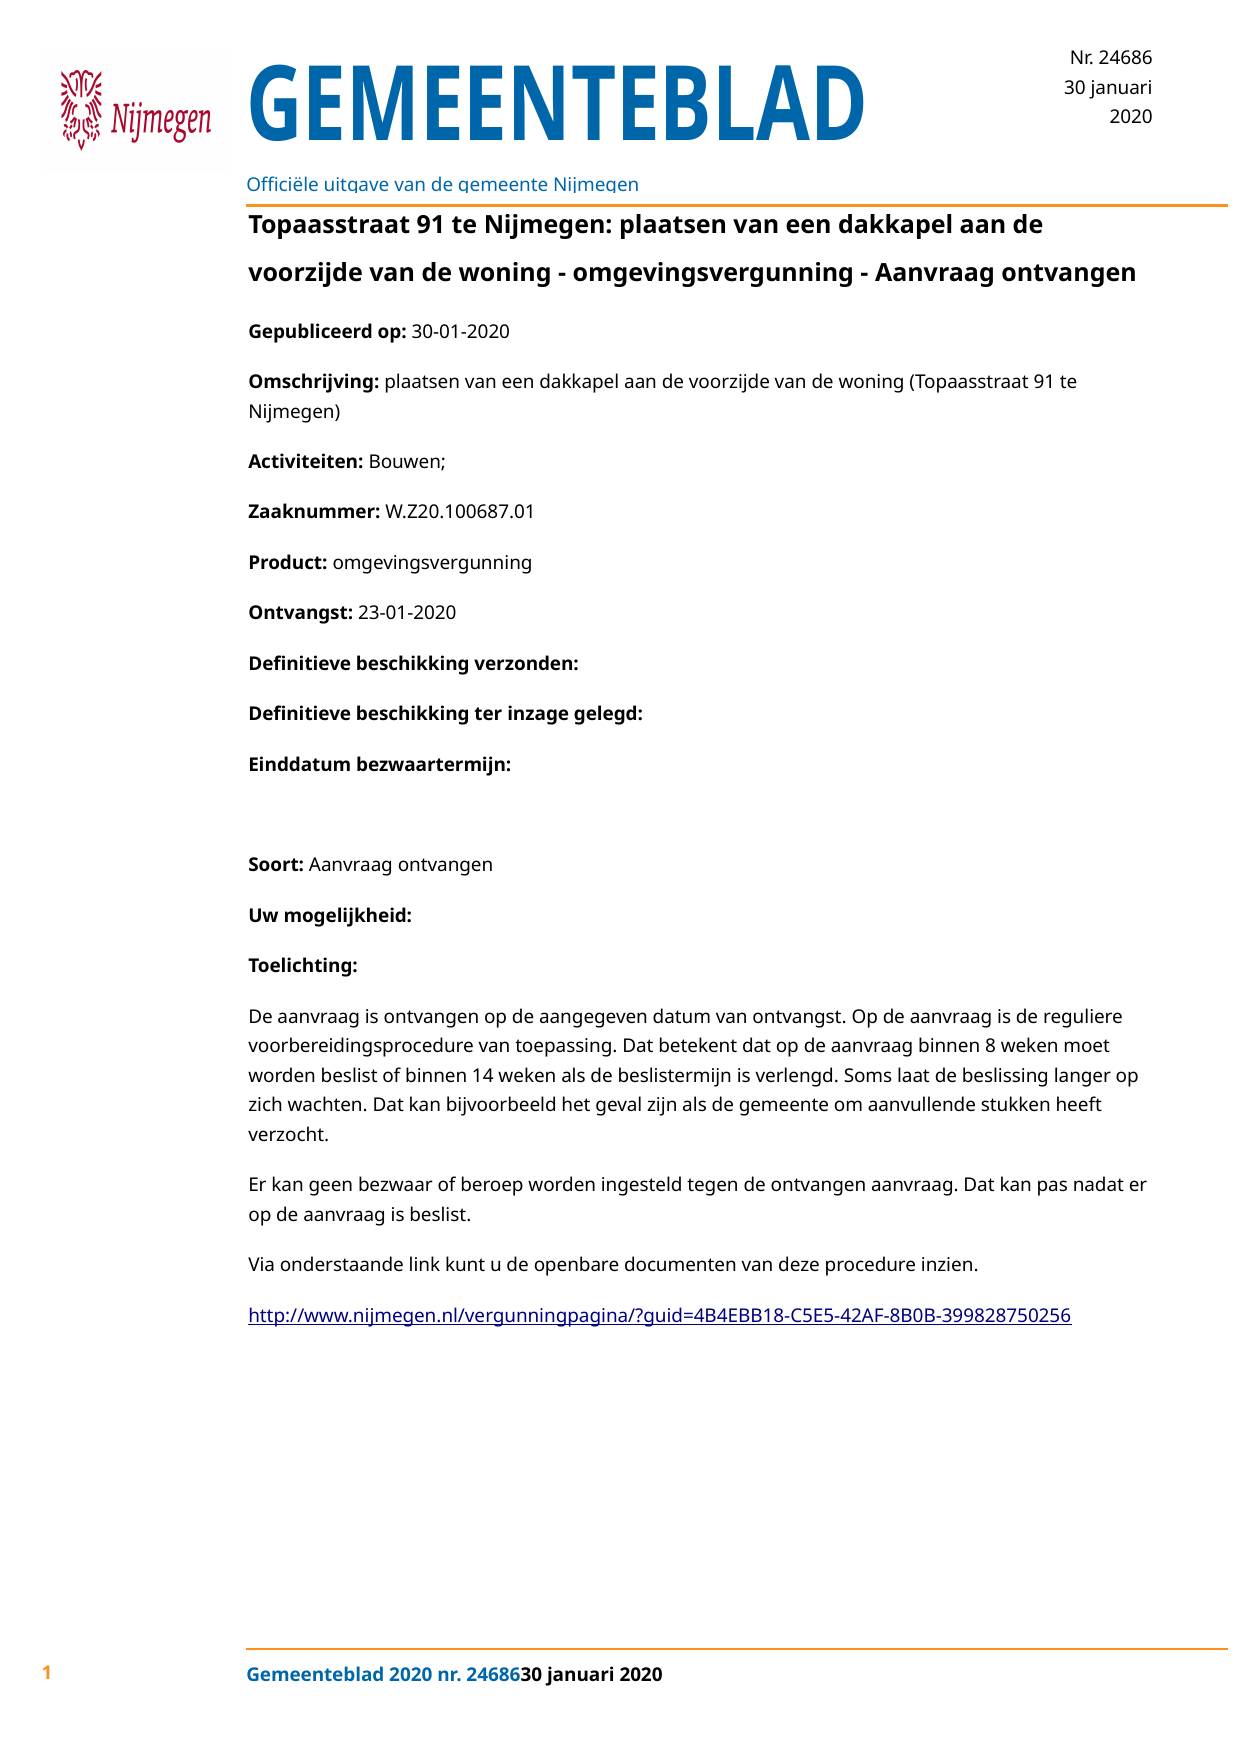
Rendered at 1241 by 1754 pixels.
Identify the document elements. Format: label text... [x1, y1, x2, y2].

picture [41, 47, 231, 172]
text Uw mogelijkheid: [248, 902, 1152, 928]
text Product: omgevingsvergunning [248, 549, 1152, 575]
text Gepubliceerd op: 30-01-2020 [248, 318, 1152, 344]
text Activiteiten: Bouwen; [248, 448, 1152, 474]
text Ontvangst: 23-01-2020 [248, 599, 1152, 625]
text Er kan geen bezwaar of beroep worden ingesteld tegen de ontvangen aanvraag. Dat kan pas nadat er op de aanvraag is beslist. [248, 1172, 1152, 1227]
text Omschrijving: plaatsen van een dakkapel aan de voorzijde van de woning (Topaasstraat 91 te Nijmegen) [248, 368, 1152, 424]
text Zaaknummer: W.Z20.100687.01 [248, 499, 1152, 524]
text Definitieve beschikking ter inzage gelegd: [248, 700, 1152, 726]
text Definitieve beschikking verzonden: [248, 650, 1152, 676]
text Soort: Aanvraag ontvangen [248, 852, 1152, 877]
text Toelichting: [248, 952, 1152, 978]
text Topaasstraat 91 te Nijmegen: plaatsen van een dakkapel aan de voorzijde van de woning - omgevingsvergunning - Aanvraag ontvangen [248, 207, 1152, 288]
text Via onderstaande link kunt u de openbare documenten van deze procedure inzien. [248, 1252, 1152, 1277]
text De aanvraag is ontvangen op de aangegeven datum van ontvangst. Op de aanvraag is de reguliere voorbereidingsprocedure van toepassing. Dat betekent dat op de aanvraag binnen 8 weken moet worden beslist of binnen 14 weken als de beslistermijn is verlengd. Soms laat de beslissing langer op zich wachten. Dat kan bijvoorbeeld het geval zijn als de gemeente om aanvullende stukken heeft verzocht. [248, 1003, 1152, 1147]
text Einddatum bezwaartermijn: [248, 751, 1152, 777]
text http://www.nijmegen.nl/vergunningpagina/?guid=4B4EBB18-C5E5-42AF-8B0B-399828750256 [248, 1302, 1152, 1328]
